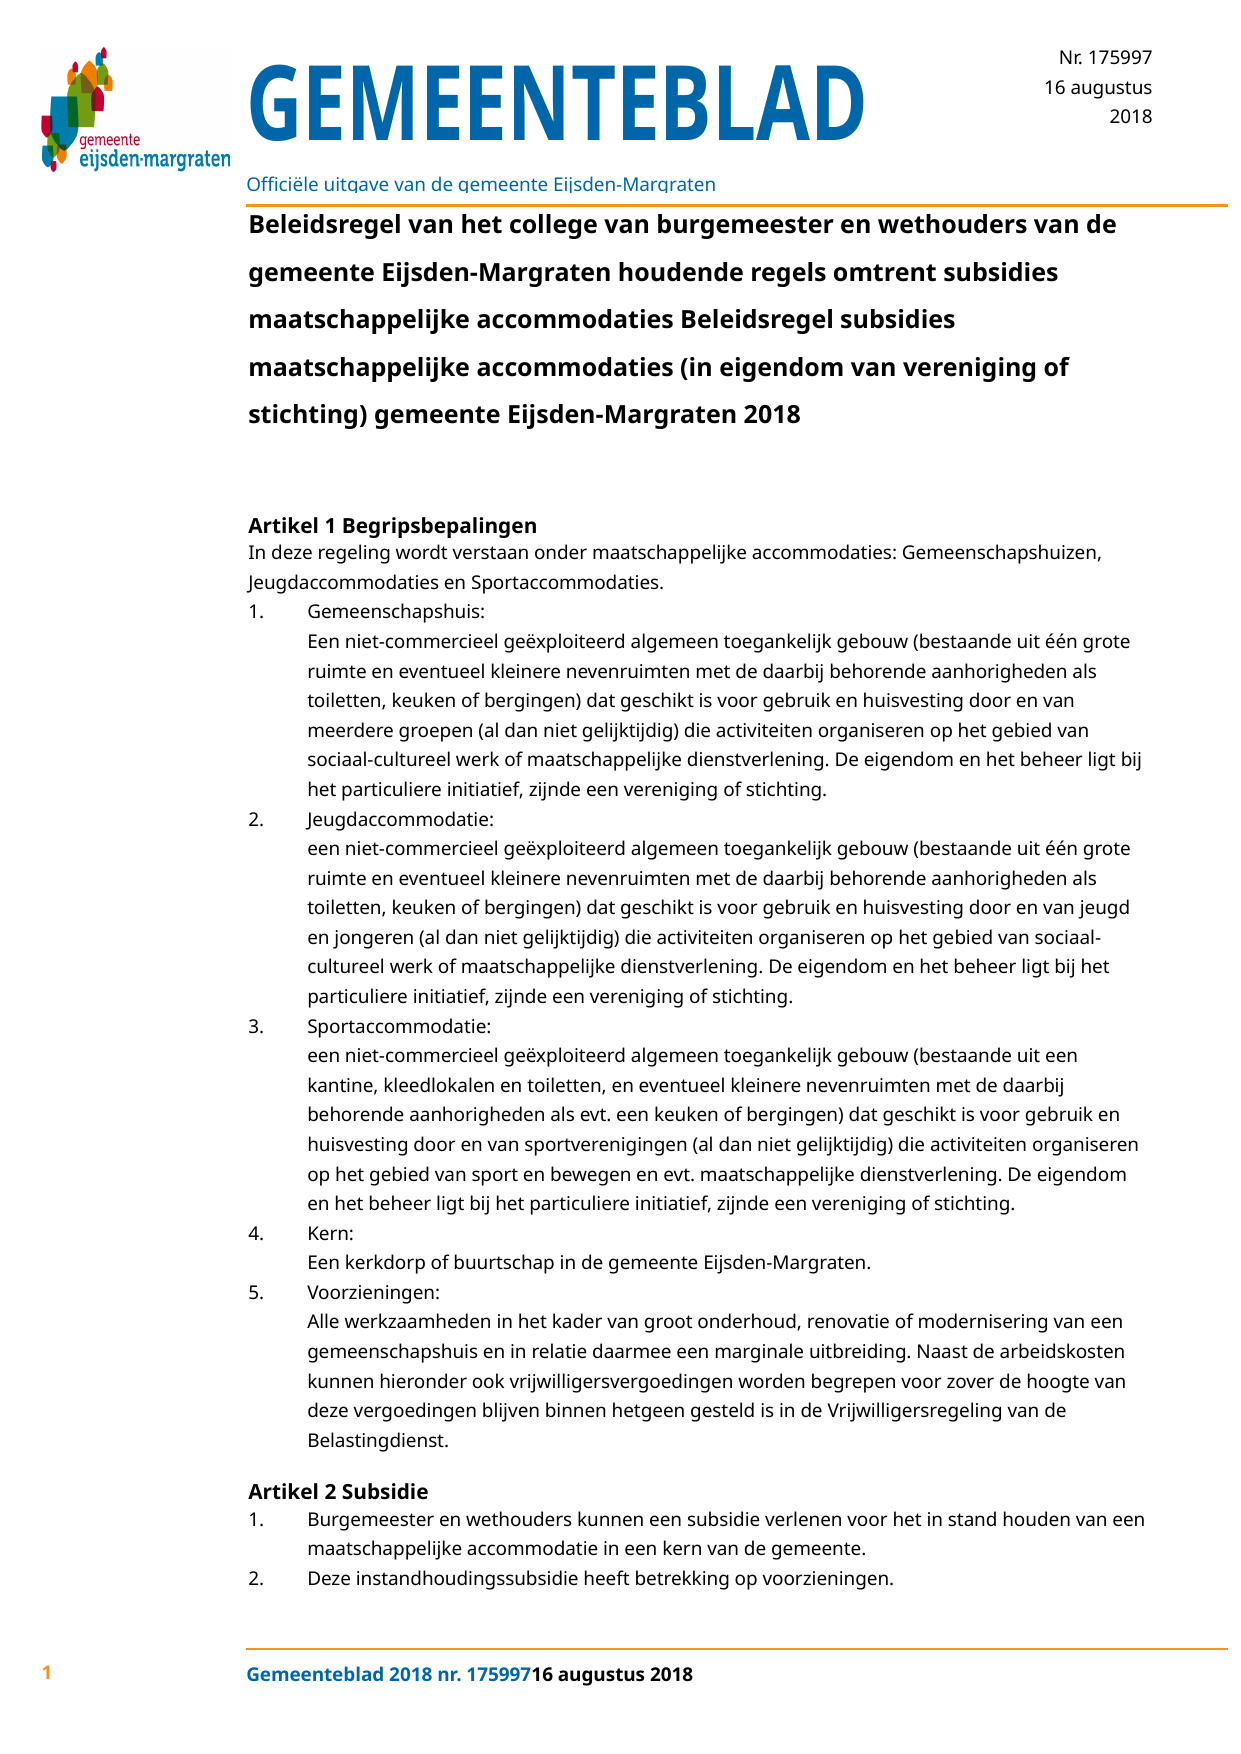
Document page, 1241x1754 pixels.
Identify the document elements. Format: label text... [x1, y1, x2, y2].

text Beleidsregel van het college van burgemeester en wethouders van de gemeente Eijsden-Margraten houdende regels omtrent subsidies maatschappelijke accommodaties Beleidsregel subsidies maatschappelijke accommodaties (in eigendom van vereniging of stichting) gemeente Eijsden-Margraten 2018 [248, 207, 1152, 431]
list Deze instandhoudingssubsidie heeft betrekking op voorzieningen. [248, 1565, 1152, 1591]
list Kern: [248, 1220, 1152, 1246]
list Een niet-commercieel geëxploiteerd algemeen toegankelijk gebouw (bestaande uit één grote ruimte en eventueel kleinere nevenruimten met de daarbij behorende aanhorigheden als toiletten, keuken of bergingen) dat geschikt is voor gebruik en huisvesting door en van meerdere groepen (al dan niet gelijktijdig) die activiteiten organiseren op het gebied van sociaal-cultureel werk of maatschappelijke dienstverlening. De eigendom en het beheer ligt bij het particuliere initiatief, zijnde een vereniging of stichting. [248, 628, 1152, 802]
list Sportaccommodatie: [248, 1013, 1152, 1039]
picture [41, 47, 231, 172]
text Artikel 2 Subsidie [248, 1477, 1152, 1506]
list Alle werkzaamheden in het kader van groot onderhoud, renovatie of modernisering van een gemeenschapshuis en in relatie daarmee een marginale uitbreiding. Naast de arbeidskosten kunnen hieronder ook vrijwilligersvergoedingen worden begrepen voor zover de hoogte van deze vergoedingen blijven binnen hetgeen gesteld is in de Vrijwilligersregeling van de Belastingdienst. [248, 1309, 1152, 1453]
list een niet-commercieel geëxploiteerd algemeen toegankelijk gebouw (bestaande uit een kantine, kleedlokalen en toiletten, en eventueel kleinere nevenruimten met de daarbij behorende aanhorigheden als evt. een keuken of bergingen) dat geschikt is voor gebruik en huisvesting door en van sportverenigingen (al dan niet gelijktijdig) die activiteiten organiseren op het gebied van sport en bewegen en evt. maatschappelijke dienstverlening. De eigendom en het beheer ligt bij het particuliere initiatief, zijnde een vereniging of stichting. [248, 1042, 1152, 1216]
list Voorzieningen: [248, 1279, 1152, 1305]
list Gemeenschapshuis: [248, 599, 1152, 624]
list een niet-commercieel geëxploiteerd algemeen toegankelijk gebouw (bestaande uit één grote ruimte en eventueel kleinere nevenruimten met de daarbij behorende aanhorigheden als toiletten, keuken of bergingen) dat geschikt is voor gebruik en huisvesting door en van jeugd en jongeren (al dan niet gelijktijdig) die activiteiten organiseren op het gebied van sociaal-cultureel werk of maatschappelijke dienstverlening. De eigendom en het beheer ligt bij het particuliere initiatief, zijnde een vereniging of stichting. [248, 835, 1152, 1009]
text Artikel 1 Begripsbepalingen [248, 511, 1152, 539]
list Jeugdaccommodatie: [248, 806, 1152, 832]
text In deze regeling wordt verstaan onder maatschappelijke accommodaties: Gemeenschapshuizen, Jeugdaccommodaties en Sportaccommodaties. [248, 539, 1152, 595]
list Burgemeester en wethouders kunnen een subsidie verlenen voor het in stand houden van een maatschappelijke accommodatie in een kern van de gemeente. [248, 1506, 1152, 1561]
list Een kerkdorp of buurtschap in de gemeente Eijsden-Margraten. [248, 1249, 1152, 1275]
